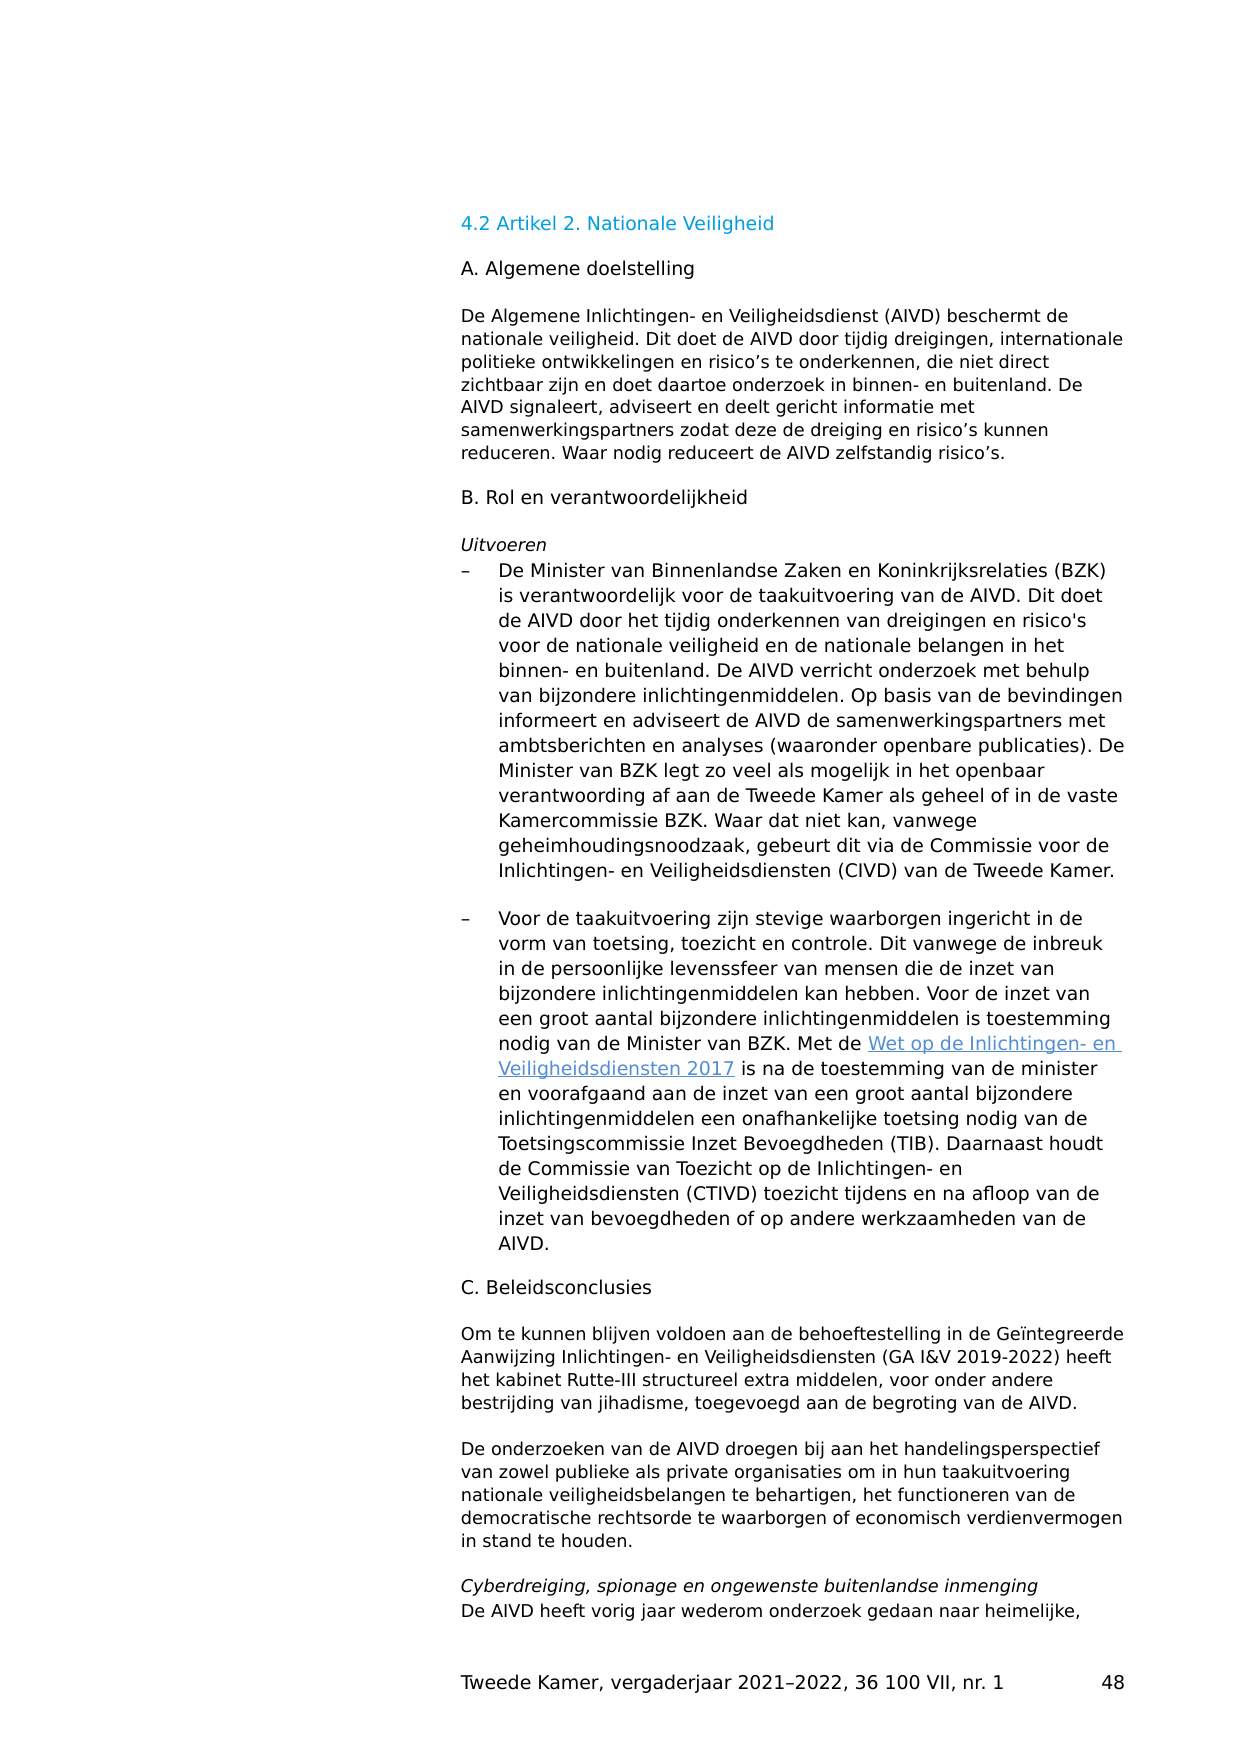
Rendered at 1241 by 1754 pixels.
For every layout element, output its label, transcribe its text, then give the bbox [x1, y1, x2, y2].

title 4.2 Artikel 2. Nationale Veiligheid [461, 213, 1125, 235]
list De Minister van Binnenlandse Zaken en Koninkrijksrelaties (BZK) is verantwoordelijk voor de taakuitvoering van de AIVD. Dit doet de AIVD door het tijdig onderkennen van dreigingen en risico's voor de nationale veiligheid en de nationale belangen in het binnen- en buitenland. De AIVD verricht onderzoek met behulp van bijzondere inlichtingenmiddelen. Op basis van de bevindingen informeert en adviseert de AIVD de samenwerkingspartners met ambtsberichten en analyses (waaronder openbare publicaties). De Minister van BZK legt zo veel als mogelijk in het openbaar verantwoording af aan de Tweede Kamer als geheel of in de vaste Kamercommissie BZK. Waar dat niet kan, vanwege geheimhoudingsnoodzaak, gebeurt dit via de Commissie voor de Inlichtingen- en Veiligheidsdiensten (CIVD) van de Tweede Kamer. [461, 558, 1125, 883]
text De AIVD heeft vorig jaar wederom onderzoek gedaan naar heimelijke, [461, 1599, 1125, 1622]
title B. Rol en verantwoordelijkheid [461, 487, 1125, 509]
text Cyberdreiging, spionage en ongewenste buitenlandse inmenging [461, 1574, 1125, 1597]
title A. Algemene doelstelling [461, 258, 1125, 280]
list Voor de taakuitvoering zijn stevige waarborgen ingericht in de vorm van toetsing, toezicht en controle. Dit vanwege de inbreuk in de persoonlijke levenssfeer van mensen die de inzet van bijzondere inlichtingenmiddelen kan hebben. Voor de inzet van een groot aantal bijzondere inlichtingenmiddelen is toestemming nodig van de Minister van BZK. Met de Wet op de Inlichtingen- en Veiligheidsdiensten 2017 is na de toestemming van de minister en voorafgaand aan de inzet van een groot aantal bijzondere inlichtingenmiddelen een onafhankelijke toetsing nodig van de Toetsingscommissie Inzet Bevoegdheden (TIB). Daarnaast houdt de Commissie van Toezicht op de Inlichtingen- en Veiligheidsdiensten (CTIVD) toezicht tijdens en na afloop van de inzet van bevoegdheden of op andere werkzaamheden van de AIVD. [461, 905, 1125, 1255]
text De onderzoeken van de AIVD droegen bij aan het handelingsperspectief van zowel publieke als private organisaties om in hun taakuitvoering nationale veiligheidsbelangen te behartigen, het functioneren van de democratische rechtsorde te waarborgen of economisch verdienvermogen in stand te houden. [461, 1437, 1125, 1552]
text De Algemene Inlichtingen- en Veiligheidsdienst (AIVD) beschermt de nationale veiligheid. Dit doet de AIVD door tijdig dreigingen, internationale politieke ontwikkelingen en risico’s te onderkennen, die niet direct zichtbaar zijn en doet daartoe onderzoek in binnen- en buitenland. De AIVD signaleert, adviseert en deelt gericht informatie met samenwerkingspartners zodat deze de dreiging en risico’s kunnen reduceren. Waar nodig reduceert de AIVD zelfstandig risico’s. [461, 304, 1125, 464]
text Uitvoeren [461, 533, 1125, 556]
title C. Beleidsconclusies [461, 1277, 1125, 1299]
text Om te kunnen blijven voldoen aan de behoeftestelling in de Geïntegreerde Aanwijzing Inlichtingen- en Veiligheidsdiensten (GA I&V 2019-2022) heeft het kabinet Rutte-III structureel extra middelen, voor onder andere bestrijding van jihadisme, toegevoegd aan de begroting van de AIVD. [461, 1322, 1125, 1414]
